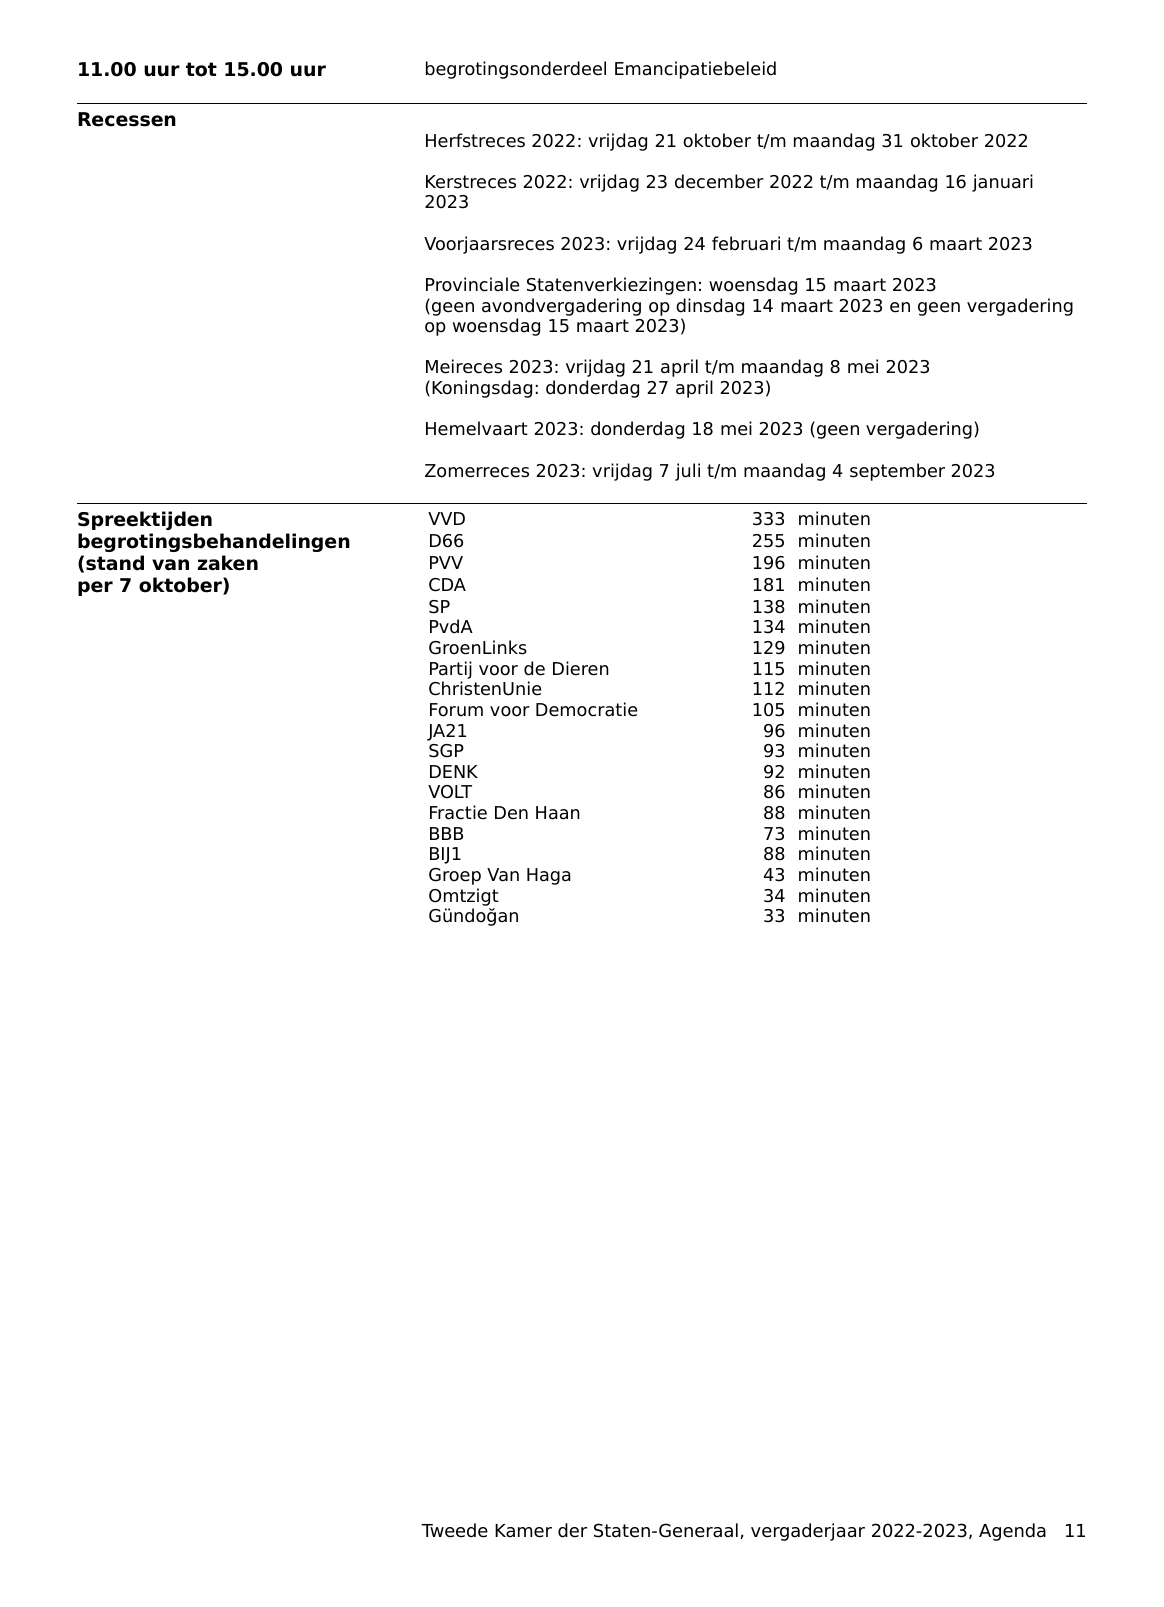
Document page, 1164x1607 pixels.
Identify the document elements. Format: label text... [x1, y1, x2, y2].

table_cell Meireces 2023: vrijdag 21 april t/m maandag 8 mei 2023 [418, 358, 1087, 378]
table_cell 115 [706, 659, 791, 679]
table_cell minuten [791, 597, 1087, 617]
table_cell VOLT [422, 783, 706, 803]
table_cell [77, 337, 401, 357]
table_cell [405, 553, 422, 575]
table_cell minuten [791, 721, 1087, 741]
table_cell minuten [791, 531, 1087, 553]
table_cell [77, 419, 401, 440]
table_cell Groep Van Haga [422, 865, 706, 886]
table_cell DENK [422, 762, 706, 782]
table_cell PVV [422, 553, 706, 575]
table_header [405, 504, 422, 531]
table_header minuten [791, 504, 1087, 531]
table_cell minuten [791, 741, 1087, 762]
table_cell [77, 358, 401, 378]
table_cell [77, 399, 401, 419]
table_cell [418, 337, 1087, 357]
table_cell [77, 886, 404, 906]
table_cell [418, 213, 1087, 234]
table_cell [405, 886, 422, 906]
table_cell minuten [791, 886, 1087, 906]
table_cell begrotingsbehandelingen [77, 531, 404, 553]
table_cell (Koningsdag: donderdag 27 april 2023) [418, 378, 1087, 399]
table_cell [77, 618, 404, 638]
table_cell [401, 378, 418, 399]
table_cell [401, 234, 418, 254]
table_cell per 7 oktober) [77, 575, 404, 597]
table_cell [401, 275, 418, 296]
table_cell 112 [706, 679, 791, 700]
table_cell [401, 172, 418, 213]
table_cell minuten [791, 575, 1087, 597]
table_cell [77, 275, 401, 296]
table_cell [77, 803, 404, 824]
table_cell [77, 762, 404, 782]
table_cell minuten [791, 844, 1087, 865]
table_cell [418, 440, 1087, 461]
table_cell Herfstreces 2022: vrijdag 21 oktober t/m maandag 31 oktober 2022 [418, 131, 1087, 151]
table_cell 196 [706, 553, 791, 575]
table_cell [77, 824, 404, 844]
table_cell 134 [706, 618, 791, 638]
table_cell CDA [422, 575, 706, 597]
table_cell JA21 [422, 721, 706, 741]
table_cell [77, 906, 404, 927]
table_cell [418, 151, 1087, 172]
table_cell [405, 659, 422, 679]
table_cell Gündoğan [422, 906, 706, 927]
table_cell [77, 131, 401, 151]
table_cell [401, 131, 418, 151]
table_cell minuten [791, 700, 1087, 721]
table_cell Fractie Den Haan [422, 803, 706, 824]
table_cell minuten [791, 803, 1087, 824]
table_cell [401, 399, 418, 419]
table_cell [405, 741, 422, 762]
table_cell (stand van zaken [77, 553, 404, 575]
table_cell minuten [791, 659, 1087, 679]
table_cell ChristenUnie [422, 679, 706, 700]
table_cell 255 [706, 531, 791, 553]
table_cell [405, 597, 422, 617]
table_cell [405, 638, 422, 659]
table_cell Partij voor de Dieren [422, 659, 706, 679]
table_cell [77, 865, 404, 886]
table_cell 181 [706, 575, 791, 597]
table_cell [77, 638, 404, 659]
table_cell [405, 531, 422, 553]
table_cell minuten [791, 783, 1087, 803]
table_cell [77, 597, 404, 617]
table_header VVD [422, 504, 706, 531]
table_cell Forum voor Democratie [422, 700, 706, 721]
table_cell [77, 151, 401, 172]
table_cell [401, 358, 418, 378]
table_cell [77, 844, 404, 865]
table_cell GroenLinks [422, 638, 706, 659]
table_cell [405, 575, 422, 597]
table_header 333 [706, 504, 791, 531]
table_cell [77, 659, 404, 679]
table_cell BBB [422, 824, 706, 844]
table_cell [418, 254, 1087, 275]
table_cell minuten [791, 679, 1087, 700]
table_cell [401, 151, 418, 172]
table_cell [405, 803, 422, 824]
table_cell [77, 254, 401, 275]
table_cell [401, 213, 418, 234]
table_cell Provinciale Statenverkiezingen: woensdag 15 maart 2023 [418, 275, 1087, 296]
table_cell [405, 618, 422, 638]
table_cell begrotingsonderdeel Emancipatiebeleid [418, 59, 1087, 81]
table_cell [77, 461, 401, 481]
table_cell Zomerreces 2023: vrijdag 7 juli t/m maandag 4 september 2023 [418, 461, 1087, 481]
table_cell Voorjaarsreces 2023: vrijdag 24 februari t/m maandag 6 maart 2023 [418, 234, 1087, 254]
table_cell Hemelvaart 2023: donderdag 18 mei 2023 (geen vergadering) [418, 419, 1087, 440]
table_cell [401, 254, 418, 275]
table_cell [77, 721, 404, 741]
table_cell [77, 296, 401, 337]
table_cell 138 [706, 597, 791, 617]
table_header Spreektijden [77, 504, 404, 531]
table_cell [401, 419, 418, 440]
table_cell [401, 337, 418, 357]
table_cell BIJ1 [422, 844, 706, 865]
table_cell SGP [422, 741, 706, 762]
table_cell [77, 741, 404, 762]
table_cell 105 [706, 700, 791, 721]
table_cell [77, 378, 401, 399]
table_cell 93 [706, 741, 791, 762]
table_cell [405, 783, 422, 803]
table_cell (geen avondvergadering op dinsdag 14 maart 2023 en geen vergadering op woensdag 15 maart 2023) [418, 296, 1087, 337]
table_cell [418, 399, 1087, 419]
table_header [401, 104, 418, 131]
table_cell [405, 721, 422, 741]
table_cell 33 [706, 906, 791, 927]
table_cell [77, 234, 401, 254]
table_cell minuten [791, 638, 1087, 659]
table_cell minuten [791, 553, 1087, 575]
table_cell minuten [791, 618, 1087, 638]
table_cell minuten [791, 762, 1087, 782]
table_cell [77, 783, 404, 803]
table_cell [401, 59, 418, 81]
table_cell PvdA [422, 618, 706, 638]
table_cell 92 [706, 762, 791, 782]
table_cell SP [422, 597, 706, 617]
table_header [418, 104, 1087, 131]
table_cell [77, 213, 401, 234]
table_cell 86 [706, 783, 791, 803]
table_cell 43 [706, 865, 791, 886]
table_cell Kerstreces 2022: vrijdag 23 december 2022 t/m maandag 16 januari 2023 [418, 172, 1087, 213]
table_cell D66 [422, 531, 706, 553]
table_cell 129 [706, 638, 791, 659]
table_cell 73 [706, 824, 791, 844]
table_cell [401, 440, 418, 461]
table_cell [405, 865, 422, 886]
table_cell 88 [706, 844, 791, 865]
table_cell minuten [791, 824, 1087, 844]
table_cell 96 [706, 721, 791, 741]
table_cell 88 [706, 803, 791, 824]
table_header Recessen [77, 104, 401, 131]
table_cell [401, 461, 418, 481]
table_cell [77, 700, 404, 721]
table_cell [405, 824, 422, 844]
table_cell [77, 679, 404, 700]
table_cell 11.00 uur tot 15.00 uur [77, 59, 401, 81]
table_cell [401, 296, 418, 337]
table_cell [405, 844, 422, 865]
table_cell Omtzigt [422, 886, 706, 906]
table_cell [77, 172, 401, 213]
table_cell 34 [706, 886, 791, 906]
table_cell [77, 440, 401, 461]
table_cell [405, 679, 422, 700]
table_cell [405, 762, 422, 782]
table_cell minuten [791, 865, 1087, 886]
table_cell [405, 700, 422, 721]
table_cell [405, 906, 422, 927]
table_cell minuten [791, 906, 1087, 927]
